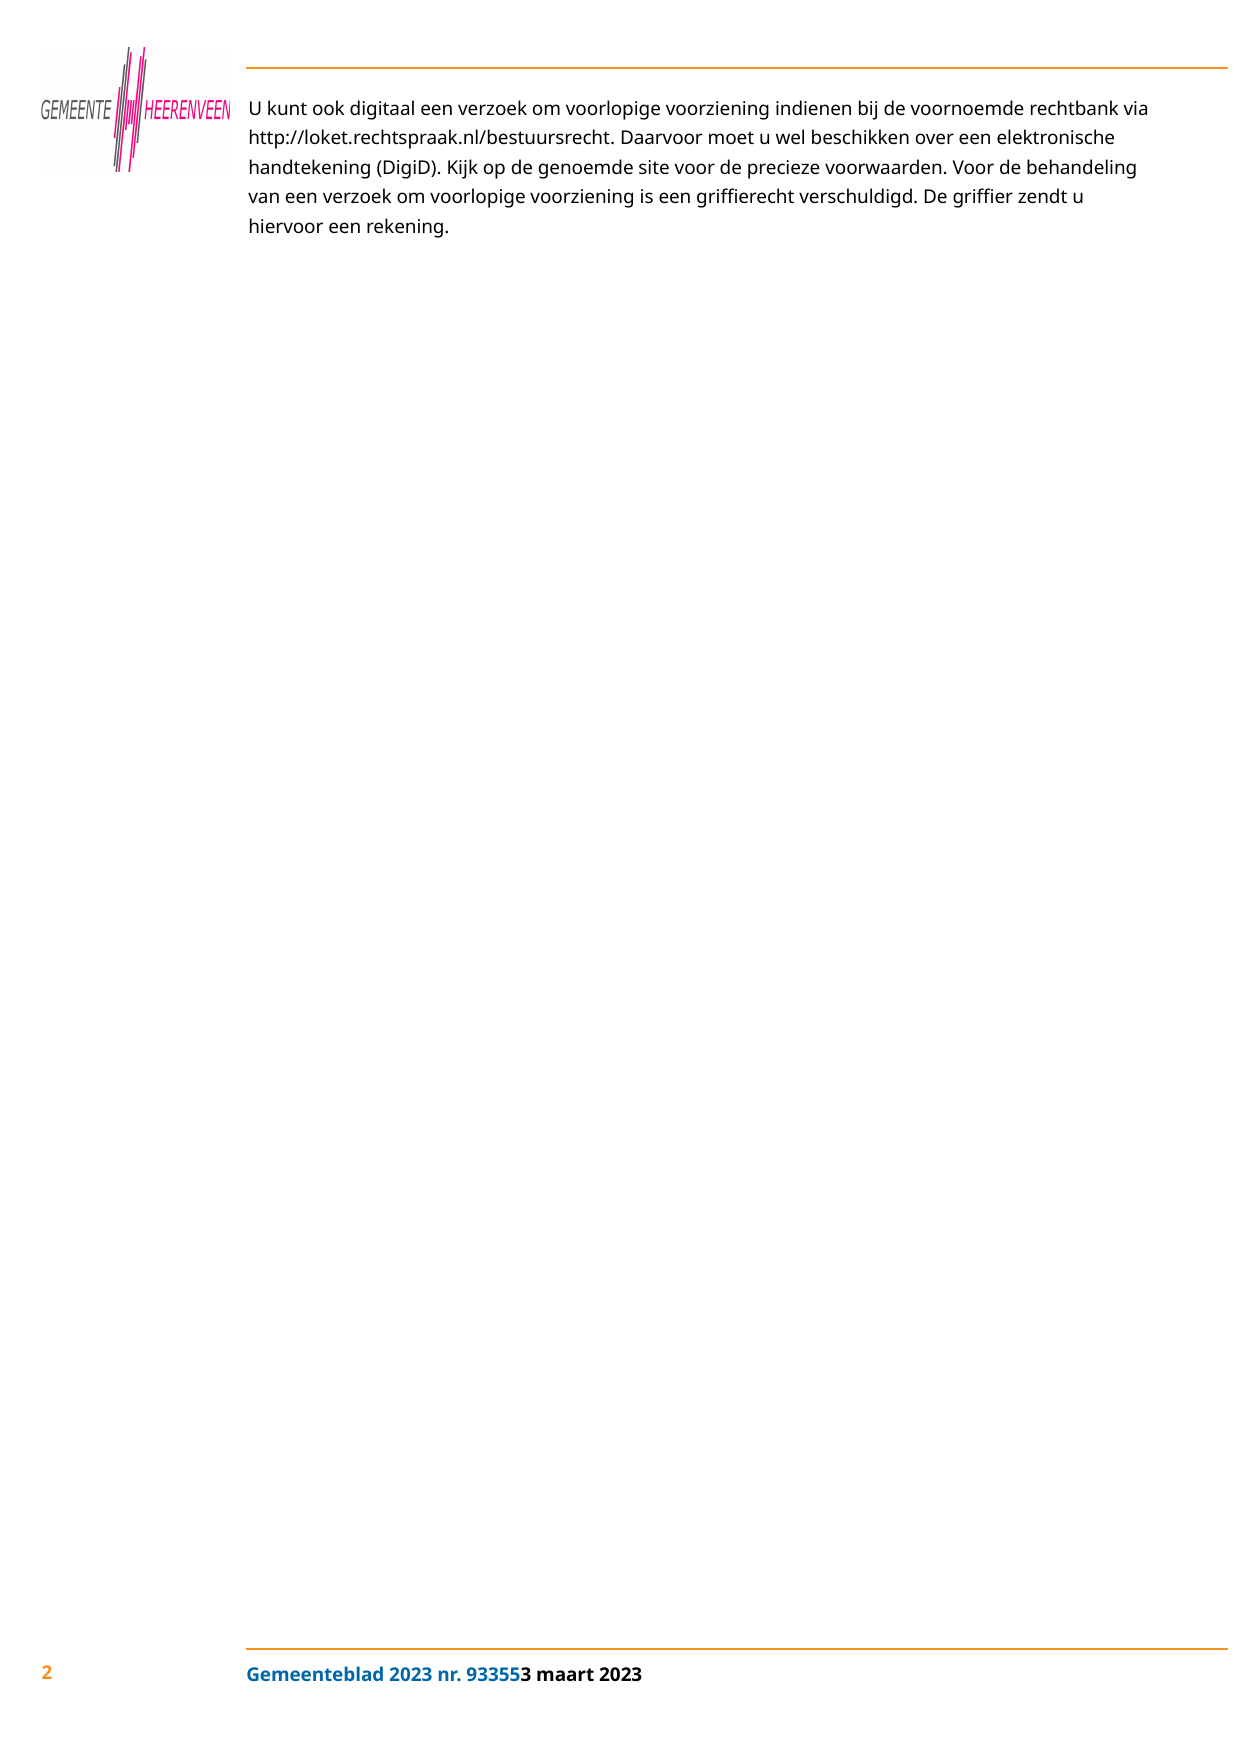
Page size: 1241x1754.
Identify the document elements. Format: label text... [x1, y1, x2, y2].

picture [41, 47, 231, 172]
text U kunt ook digitaal een verzoek om voorlopige voorziening indienen bij de voornoemde rechtbank via http://loket.rechtspraak.nl/bestuursrecht. Daarvoor moet u wel beschikken over een elektronische handtekening (DigiD). Kijk op de genoemde site voor de precieze voorwaarden. Voor de behandeling van een verzoek om voorlopige voorziening is een griffierecht verschuldigd. De griffier zendt u hiervoor een rekening. [248, 95, 1152, 239]
